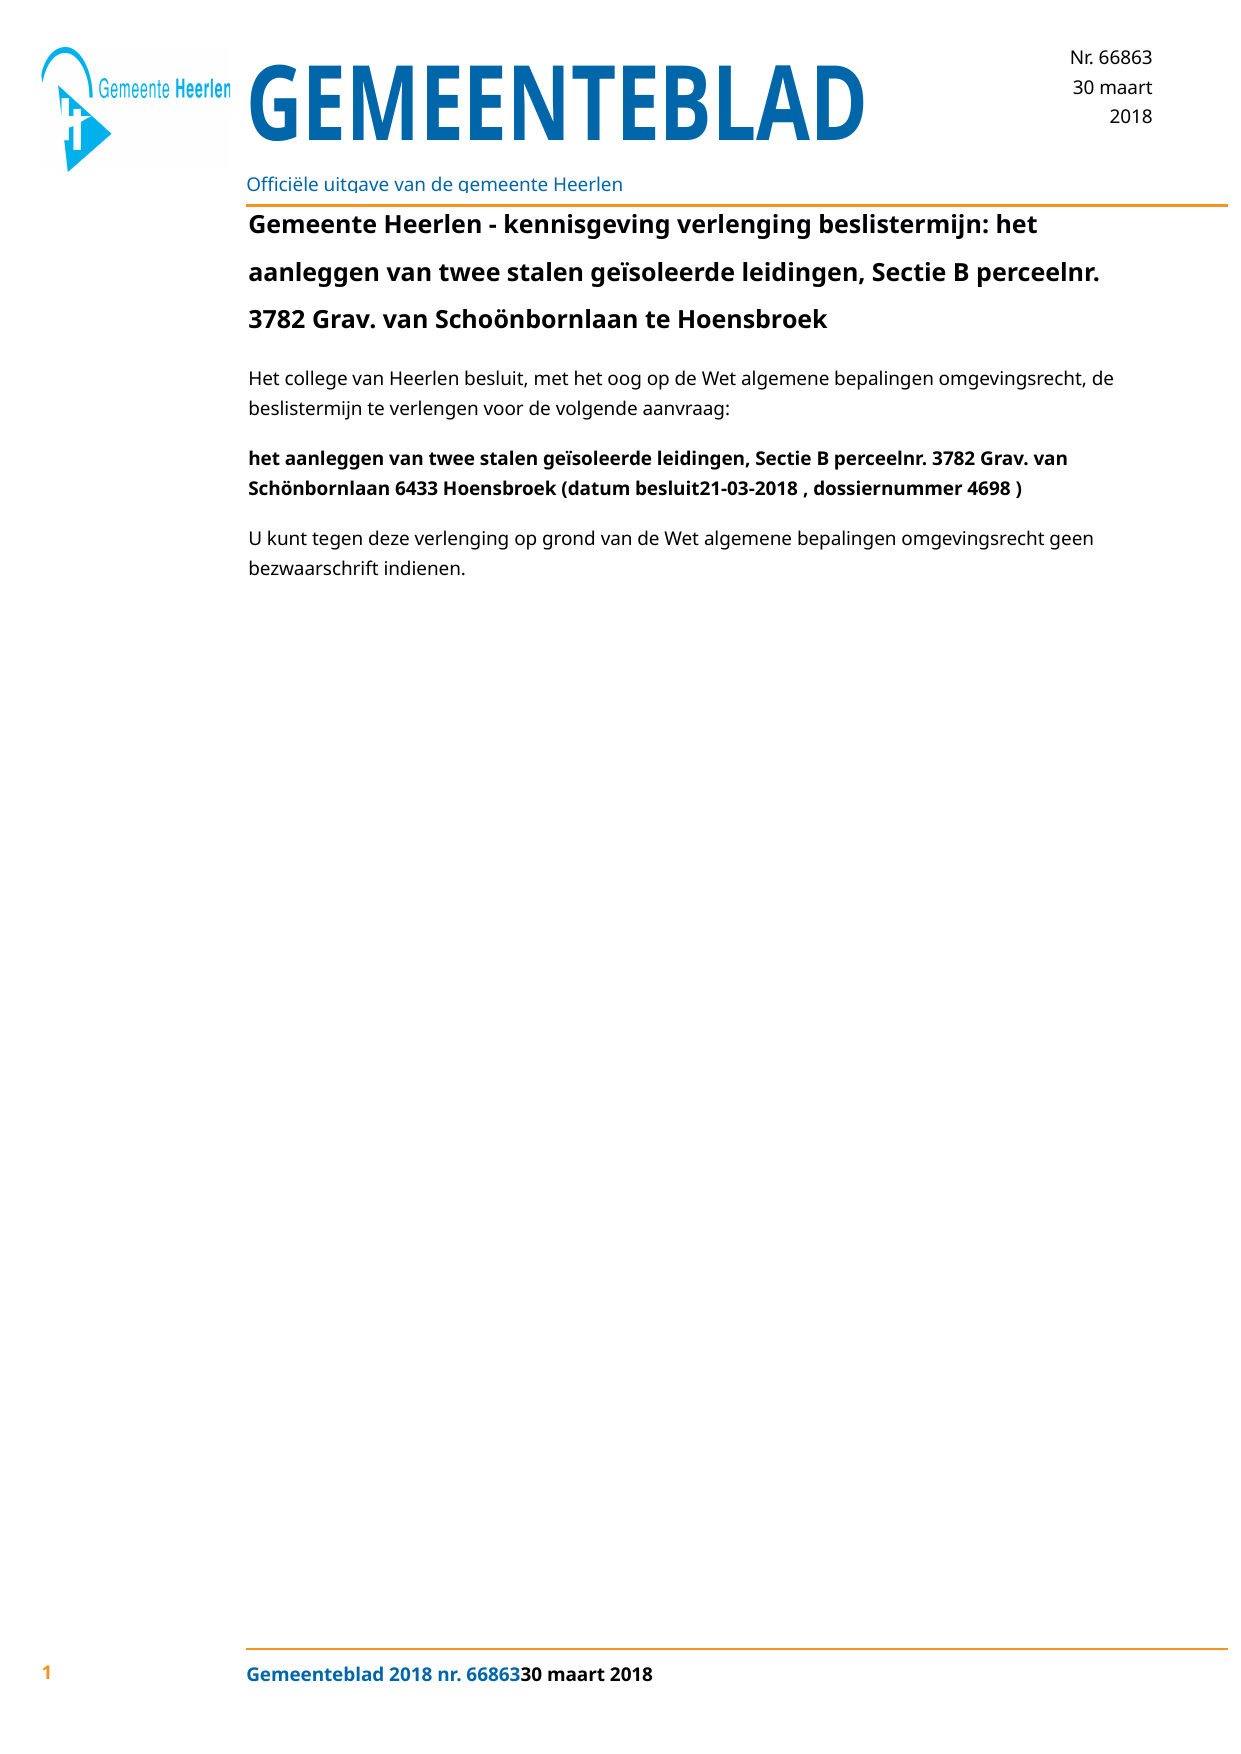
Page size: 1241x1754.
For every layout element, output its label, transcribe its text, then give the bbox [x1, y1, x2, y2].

text Gemeente Heerlen - kennisgeving verlenging beslistermijn: het aanleggen van twee stalen geïsoleerde leidingen, Sectie B perceelnr. 3782 Grav. van Schoönbornlaan te Hoensbroek [248, 207, 1152, 336]
text het aanleggen van twee stalen geïsoleerde leidingen, Sectie B perceelnr. 3782 Grav. van Schönbornlaan 6433 Hoensbroek (datum besluit21-03-2018 , dossiernummer 4698 ) [248, 446, 1152, 501]
text Het college van Heerlen besluit, met het oog op de Wet algemene bepalingen omgevingsrecht, de beslistermijn te verlengen voor de volgende aanvraag: [248, 366, 1152, 421]
text U kunt tegen deze verlenging op grond van de Wet algemene bepalingen omgevingsrecht geen bezwaarschrift indienen. [248, 526, 1152, 581]
picture [41, 47, 231, 172]
picture [41, 47, 58, 70]
